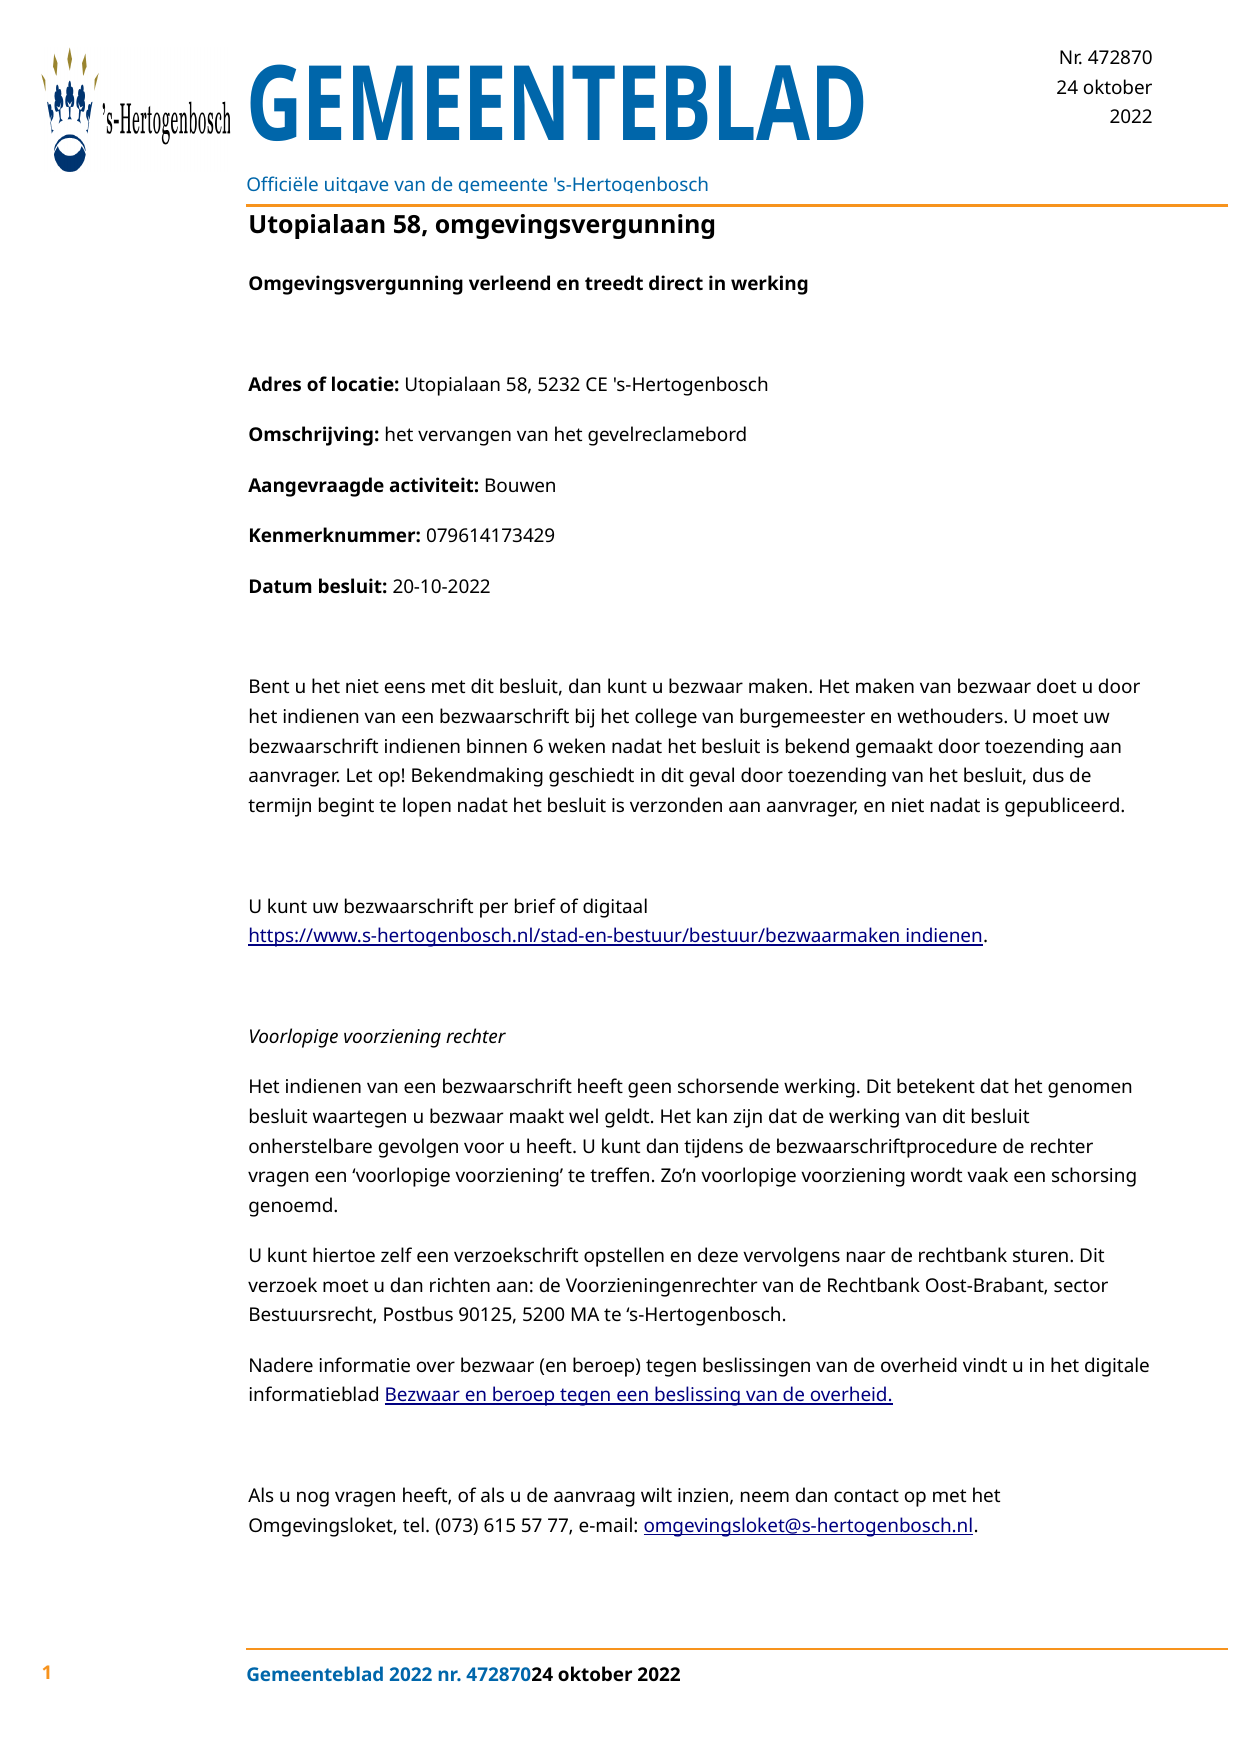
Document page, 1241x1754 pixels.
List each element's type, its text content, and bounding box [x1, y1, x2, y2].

text Het indienen van een bezwaarschrift heeft geen schorsende werking. Dit betekent dat het genomen besluit waartegen u bezwaar maakt wel geldt. Het kan zijn dat de werking van dit besluit onherstelbare gevolgen voor u heeft. U kunt dan tijdens de bezwaarschriftprocedure de rechter vragen een ‘voorlopige voorziening’ te treffen. Zo’n voorlopige voorziening wordt vaak een schorsing genoemd. [248, 1074, 1152, 1218]
text Als u nog vragen heeft, of als u de aanvraag wilt inzien, neem dan contact op met het Omgevingsloket, tel. (073) 615 57 77, e-mail: omgevingsloket@s-hertogenbosch.nl. [248, 1482, 1152, 1538]
text Adres of locatie: Utopialaan 58, 5232 CE 's-Hertogenbosch [248, 371, 1152, 397]
picture [41, 47, 231, 172]
text Aangevraagde activiteit: Bouwen [248, 472, 1152, 498]
text Datum besluit: 20-10-2022 [248, 573, 1152, 598]
text U kunt uw bezwaarschrift per brief of digitaal https://www.s-hertogenbosch.nl/stad-en-bestuur/bestuur/bezwaarmaken indienen. [248, 893, 1152, 948]
text Nadere informatie over bezwaar (en beroep) tegen beslissingen van de overheid vindt u in het digitale informatieblad Bezwaar en beroep tegen een beslissing van de overheid. [248, 1352, 1152, 1407]
text Omgevingsvergunning verleend en treedt direct in werking [248, 270, 1152, 296]
text U kunt hiertoe zelf een verzoekschrift opstellen en deze vervolgens naar de rechtbank sturen. Dit verzoek moet u dan richten aan: de Voorzieningenrechter van de Rechtbank Oost-Brabant, sector Bestuursrecht, Postbus 90125, 5200 MA te ‘s-Hertogenbosch. [248, 1242, 1152, 1327]
text Kenmerknummer: 079614173429 [248, 522, 1152, 548]
text Voorlopige voorziening rechter [248, 1023, 1152, 1049]
text Omschrijving: het vervangen van het gevelreclamebord [248, 422, 1152, 447]
text Utopialaan 58, omgevingsvergunning [248, 207, 1152, 241]
text Bent u het niet eens met dit besluit, dan kunt u bezwaar maken. Het maken van bezwaar doet u door het indienen van een bezwaarschrift bij het college van burgemeester en wethouders. U moet uw bezwaarschrift indienen binnen 6 weken nadat het besluit is bekend gemaakt door toezending aan aanvrager. Let op! Bekendmaking geschiedt in dit geval door toezending van het besluit, dus de termijn begint te lopen nadat het besluit is verzonden aan aanvrager, en niet nadat is gepubliceerd. [248, 674, 1152, 818]
